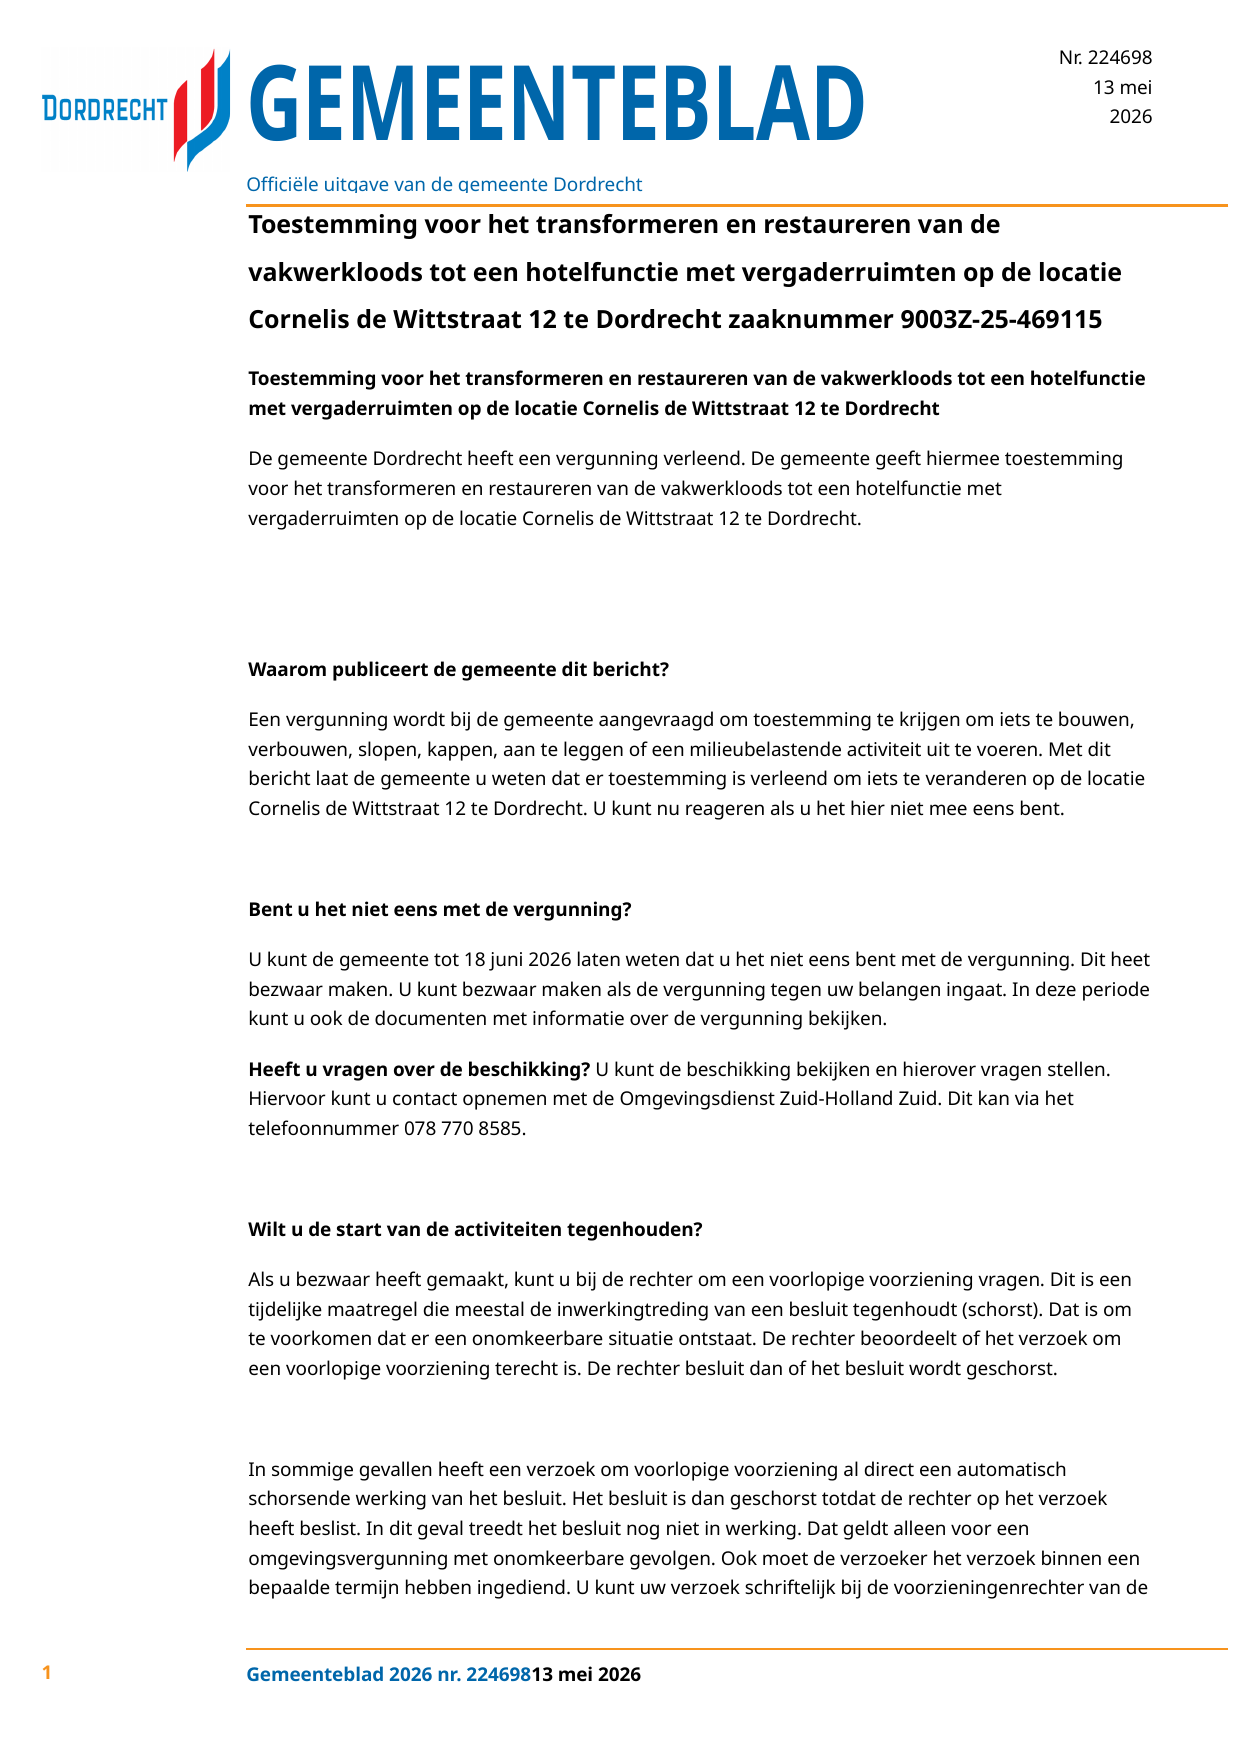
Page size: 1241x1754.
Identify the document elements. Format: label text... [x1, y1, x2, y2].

text Toestemming voor het transformeren en restaureren van de vakwerkloods tot een hotelfunctie met vergaderruimten op de locatie Cornelis de Wittstraat 12 te Dordrecht zaaknummer 9003Z-25-469115 [248, 207, 1152, 336]
text De gemeente Dordrecht heeft een vergunning verleend. De gemeente geeft hiermee toestemming voor het transformeren en restaureren van de vakwerkloods tot een hotelfunctie met vergaderruimten op de locatie Cornelis de Wittstraat 12 te Dordrecht. [248, 446, 1152, 530]
picture [41, 47, 231, 172]
text Heeft u vragen over de beschikking? U kunt de beschikking bekijken en hierover vragen stellen. Hiervoor kunt u contact opnemen met de Omgevingsdienst Zuid-Holland Zuid. Dit kan via het telefoonnummer 078 770 8585. [248, 1056, 1152, 1141]
text Een vergunning wordt bij de gemeente aangevraagd om toestemming te krijgen om iets te bouwen, verbouwen, slopen, kappen, aan te leggen of een milieubelastende activiteit uit te voeren. Met dit bericht laat de gemeente u weten dat er toestemming is verleend om iets te veranderen op de locatie Cornelis de Wittstraat 12 te Dordrecht. U kunt nu reageren als u het hier niet mee eens bent. [248, 706, 1152, 821]
text U kunt de gemeente tot 18 juni 2026 laten weten dat u het niet eens bent met de vergunning. Dit heet bezwaar maken. U kunt bezwaar maken als de vergunning tegen uw belangen ingaat. In deze periode kunt u ook de documenten met informatie over de vergunning bekijken. [248, 946, 1152, 1031]
text Wilt u de start van de activiteiten tegenhouden? [248, 1216, 1152, 1242]
text Als u bezwaar heeft gemaakt, kunt u bij de rechter om een voorlopige voorziening vragen. Dit is een tijdelijke maatregel die meestal de inwerkingtreding van een besluit tegenhoudt (schorst). Dat is om te voorkomen dat er een onomkeerbare situatie ontstaat. De rechter beoordeelt of het verzoek om een voorlopige voorziening terecht is. De rechter besluit dan of het besluit wordt geschorst. [248, 1266, 1152, 1381]
text In sommige gevallen heeft een verzoek om voorlopige voorziening al direct een automatisch schorsende werking van het besluit. Het besluit is dan geschorst totdat de rechter op het verzoek heeft beslist. In dit geval treedt het besluit nog niet in werking. Dat geldt alleen voor een omgevingsvergunning met onomkeerbare gevolgen. Ook moet de verzoeker het verzoek binnen een bepaalde termijn hebben ingediend. U kunt uw verzoek schriftelijk bij de voorzieningenrechter van de [248, 1456, 1152, 1600]
text Toestemming voor het transformeren en restaureren van de vakwerkloods tot een hotelfunctie met vergaderruimten op de locatie Cornelis de Wittstraat 12 te Dordrecht [248, 366, 1152, 421]
text Bent u het niet eens met de vergunning? [248, 896, 1152, 922]
text Waarom publiceert de gemeente dit bericht? [248, 656, 1152, 682]
